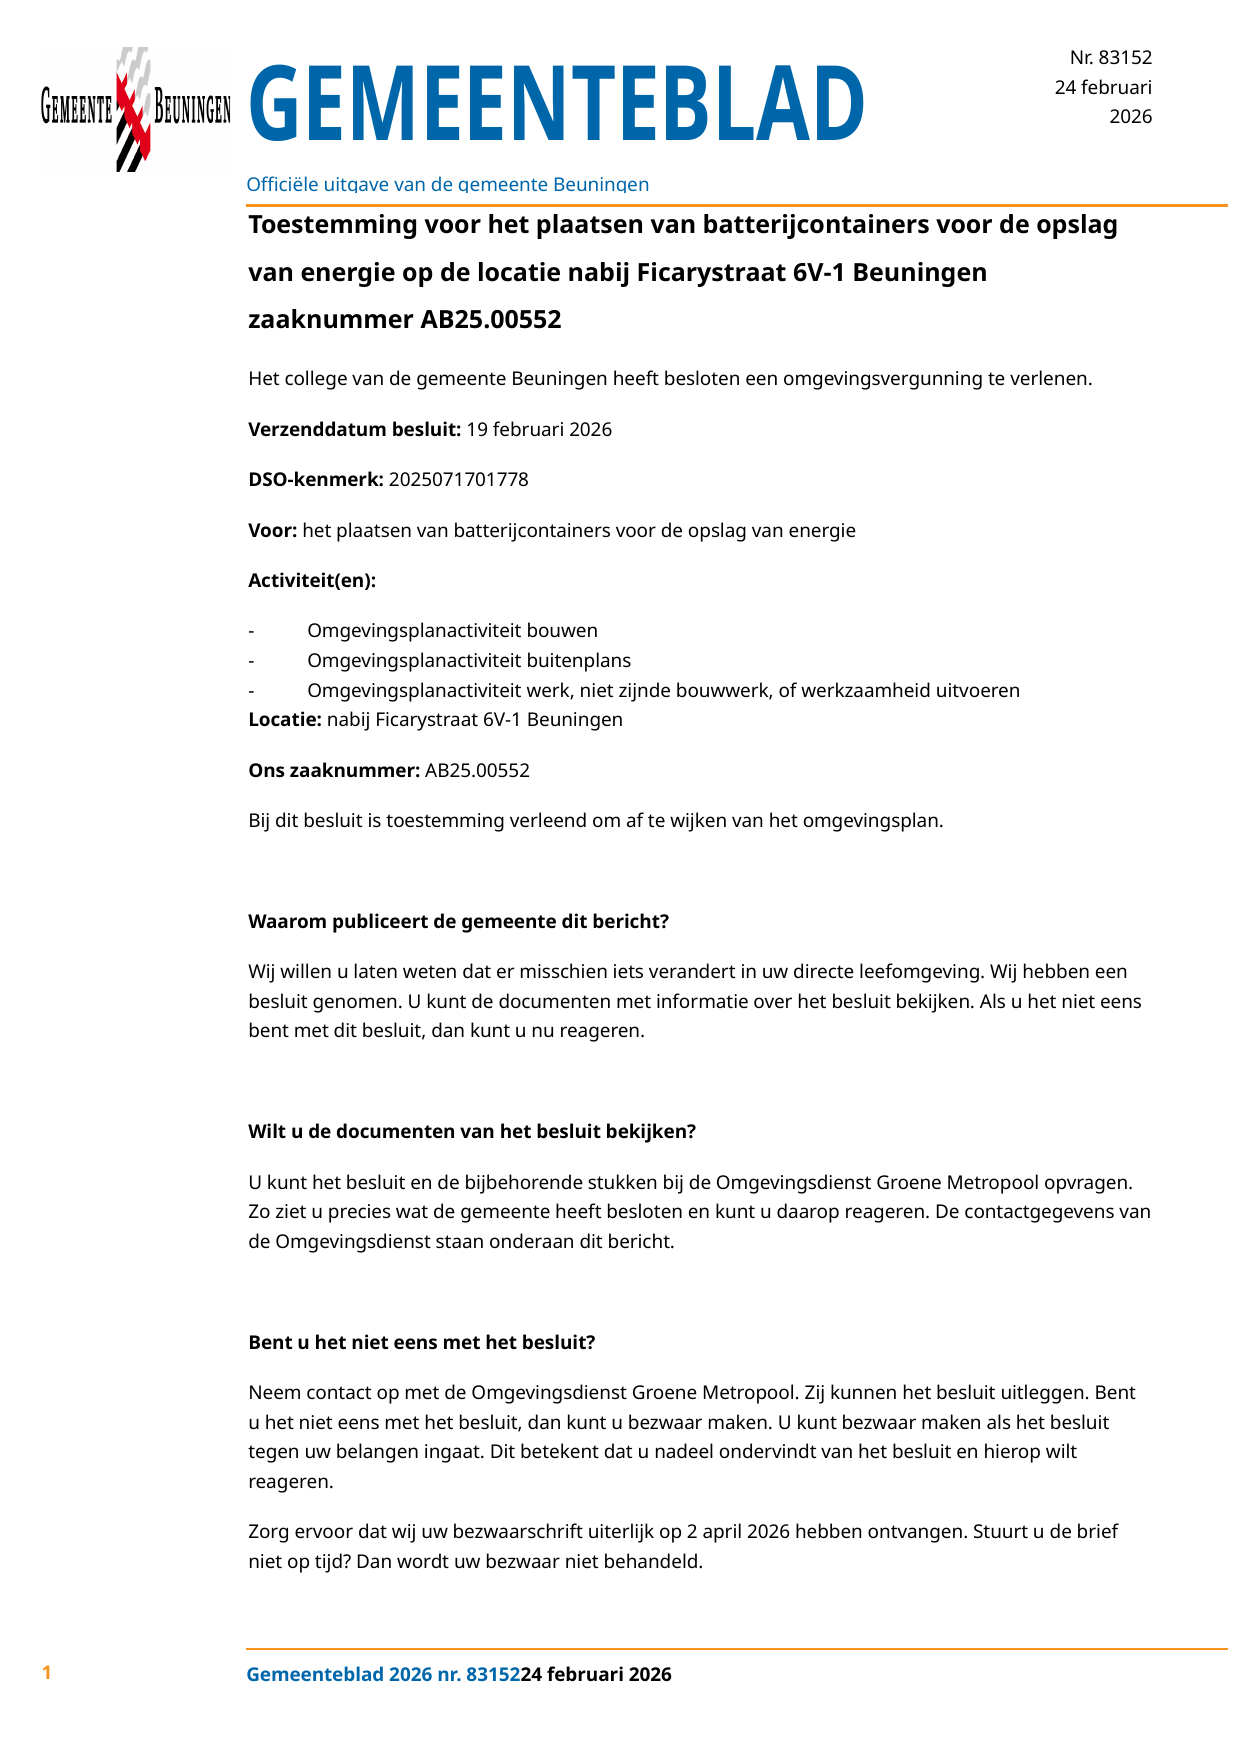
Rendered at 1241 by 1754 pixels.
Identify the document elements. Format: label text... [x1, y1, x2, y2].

text Locatie: nabij Ficarystraat 6V-1 Beuningen [248, 706, 1152, 732]
text Toestemming voor het plaatsen van batterijcontainers voor de opslag van energie op de locatie nabij Ficarystraat 6V-1 Beuningen zaaknummer AB25.00552 [248, 207, 1152, 336]
text Neem contact op met de Omgevingsdienst Groene Metropool. Zij kunnen het besluit uitleggen. Bent u het niet eens met het besluit, dan kunt u bezwaar maken. U kunt bezwaar maken als het besluit tegen uw belangen ingaat. Dit betekent dat u nadeel ondervindt van het besluit en hierop wilt reageren. [248, 1379, 1152, 1494]
text Het college van de gemeente Beuningen heeft besloten een omgevingsvergunning te verlenen. [248, 366, 1152, 391]
text Ons zaaknummer: AB25.00552 [248, 757, 1152, 782]
text Zorg ervoor dat wij uw bezwaarschrift uiterlijk op 2 april 2026 hebben ontvangen. Stuurt u de brief niet op tijd? Dan wordt uw bezwaar niet behandeld. [248, 1518, 1152, 1574]
text Bent u het niet eens met het besluit? [248, 1329, 1152, 1354]
text Wij willen u laten weten dat er misschien iets verandert in uw directe leefomgeving. Wij hebben een besluit genomen. U kunt de documenten met informatie over het besluit bekijken. Als u het niet eens bent met dit besluit, dan kunt u nu reageren. [248, 958, 1152, 1043]
text Voor: het plaatsen van batterijcontainers voor de opslag van energie [248, 517, 1152, 542]
list Omgevingsplanactiviteit werk, niet zijnde bouwwerk, of werkzaamheid uitvoeren [248, 677, 1152, 702]
list Omgevingsplanactiviteit bouwen [248, 618, 1152, 643]
list Omgevingsplanactiviteit buitenplans [248, 647, 1152, 673]
text Wilt u de documenten van het besluit bekijken? [248, 1118, 1152, 1144]
text Bij dit besluit is toestemming verleend om af te wijken van het omgevingsplan. [248, 807, 1152, 833]
text Verzenddatum besluit: 19 februari 2026 [248, 416, 1152, 442]
picture [41, 47, 231, 172]
text U kunt het besluit en de bijbehorende stukken bij de Omgevingsdienst Groene Metropool opvragen. Zo ziet u precies wat de gemeente heeft besloten en kunt u daarop reageren. De contactgegevens van de Omgevingsdienst staan onderaan dit bericht. [248, 1169, 1152, 1254]
text DSO-kenmerk: 2025071701778 [248, 466, 1152, 492]
text Activiteit(en): [248, 567, 1152, 593]
text Waarom publiceert de gemeente dit bericht? [248, 908, 1152, 934]
